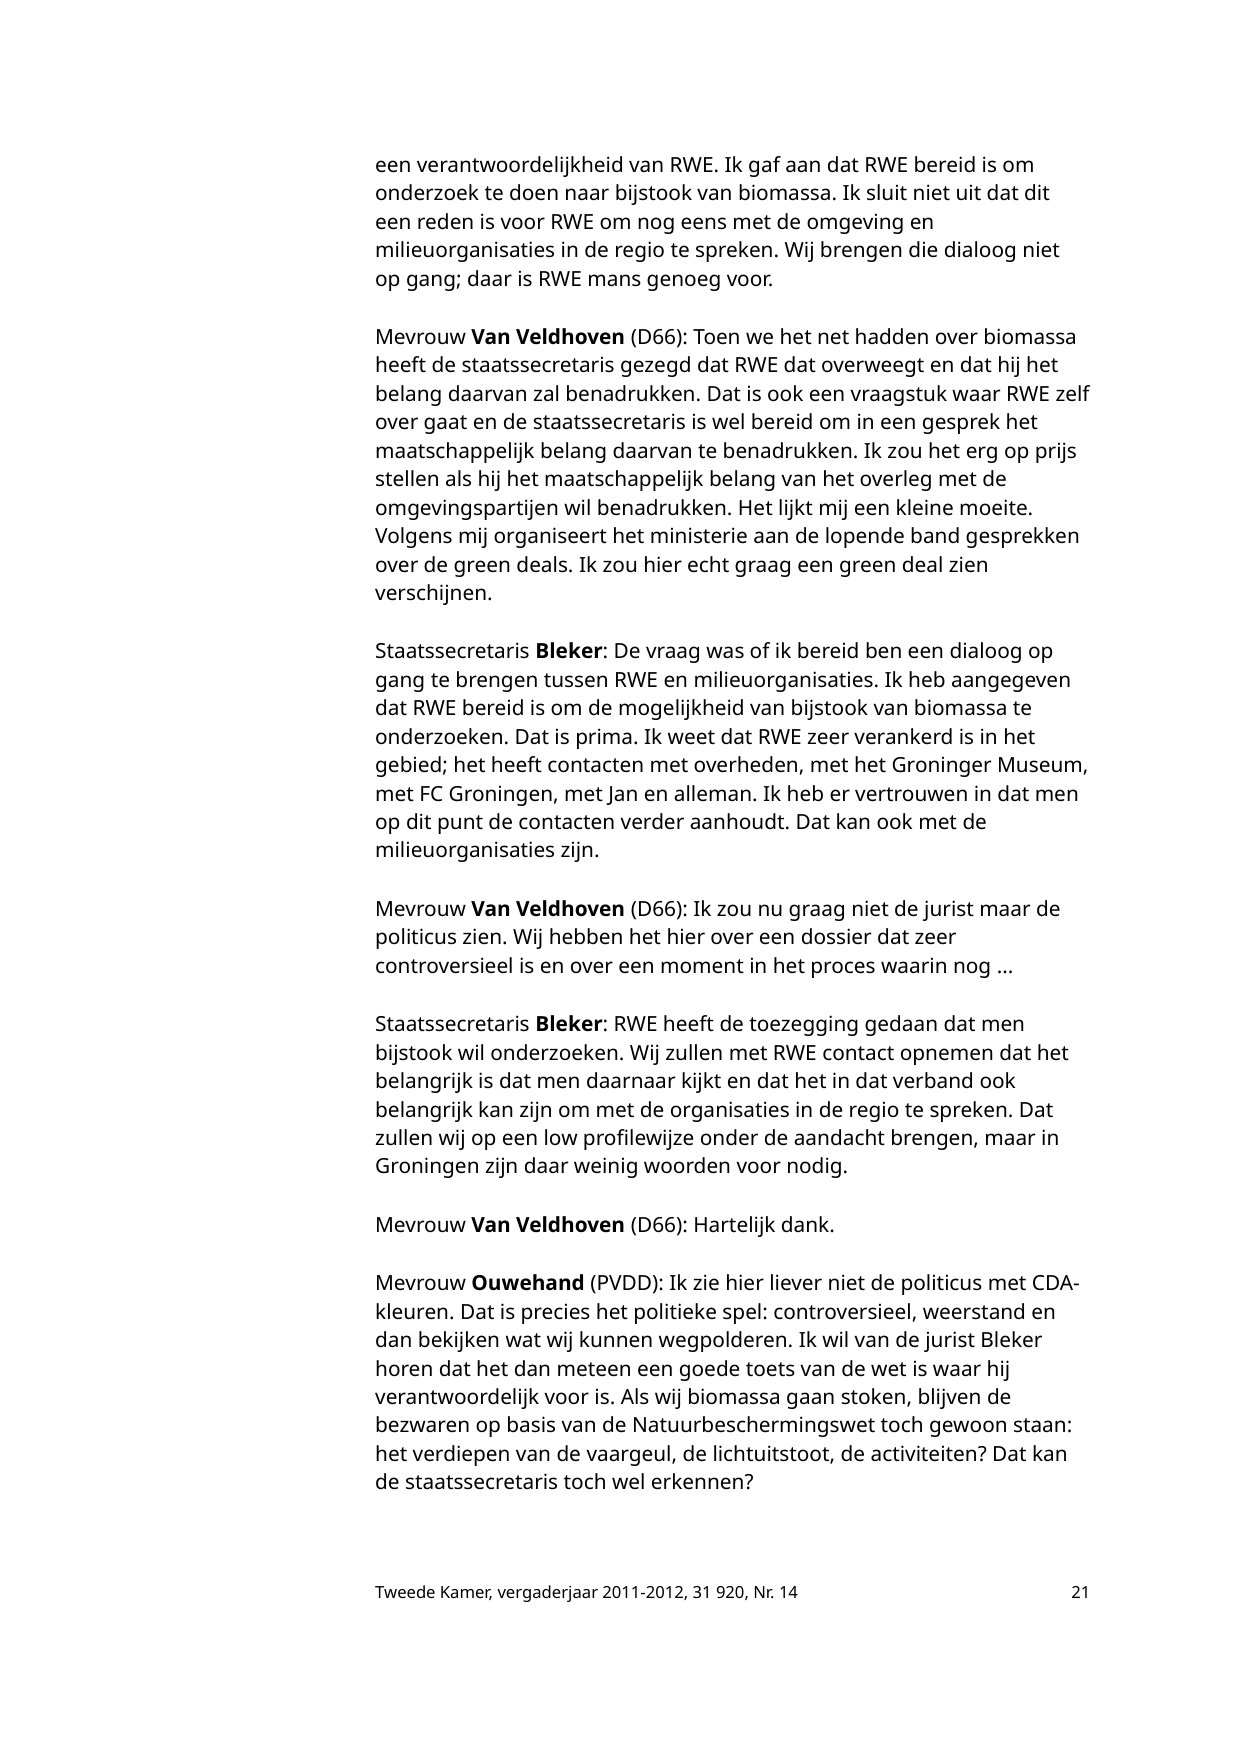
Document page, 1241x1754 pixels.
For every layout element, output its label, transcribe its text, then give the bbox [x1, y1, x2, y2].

text Mevrouw Van Veldhoven (D66): Toen we het net hadden over biomassa heeft de staatssecretaris gezegd dat RWE dat overweegt en dat hij het belang daarvan zal benadrukken. Dat is ook een vraagstuk waar RWE zelf over gaat en de staatssecretaris is wel bereid om in een gesprek het maatschappelijk belang daarvan te benadrukken. Ik zou het erg op prijs stellen als hij het maatschappelijk belang van het overleg met de omgevingspartijen wil benadrukken. Het lijkt mij een kleine moeite. Volgens mij organiseert het ministerie aan de lopende band gesprekken over de green deals. Ik zou hier echt graag een green deal zien verschijnen. [375, 322, 1090, 607]
text Mevrouw Ouwehand (PVDD): Ik zie hier liever niet de politicus met CDA-kleuren. Dat is precies het politieke spel: controversieel, weerstand en dan bekijken wat wij kunnen wegpolderen. Ik wil van de jurist Bleker horen dat het dan meteen een goede toets van de wet is waar hij verantwoordelijk voor is. Als wij biomassa gaan stoken, blijven de bezwaren op basis van de Natuurbeschermingswet toch gewoon staan: het verdiepen van de vaargeul, de lichtuitstoot, de activiteiten? Dat kan de staatssecretaris toch wel erkennen? [375, 1268, 1090, 1496]
text Mevrouw Van Veldhoven (D66): Hartelijk dank. [375, 1210, 1090, 1238]
text Staatssecretaris Bleker: RWE heeft de toezegging gedaan dat men bijstook wil onderzoeken. Wij zullen met RWE contact opnemen dat het belangrijk is dat men daarnaar kijkt en dat het in dat verband ook belangrijk kan zijn om met de organisaties in de regio te spreken. Dat zullen wij op een low profilewijze onder de aandacht brengen, maar in Groningen zijn daar weinig woorden voor nodig. [375, 1009, 1090, 1180]
text een verantwoordelijkheid van RWE. Ik gaf aan dat RWE bereid is om onderzoek te doen naar bijstook van biomassa. Ik sluit niet uit dat dit een reden is voor RWE om nog eens met de omgeving en milieuorganisaties in de regio te spreken. Wij brengen die dialoog niet op gang; daar is RWE mans genoeg voor. [375, 150, 1090, 292]
text Staatssecretaris Bleker: De vraag was of ik bereid ben een dialoog op gang te brengen tussen RWE en milieuorganisaties. Ik heb aangegeven dat RWE bereid is om de mogelijkheid van bijstook van biomassa te onderzoeken. Dat is prima. Ik weet dat RWE zeer verankerd is in het gebied; het heeft contacten met overheden, met het Groninger Museum, met FC Groningen, met Jan en alleman. Ik heb er vertrouwen in dat men op dit punt de contacten verder aanhoudt. Dat kan ook met de milieuorganisaties zijn. [375, 637, 1090, 864]
text Mevrouw Van Veldhoven (D66): Ik zou nu graag niet de jurist maar de politicus zien. Wij hebben het hier over een dossier dat zeer controversieel is en over een moment in het proces waarin nog ... [375, 894, 1090, 979]
